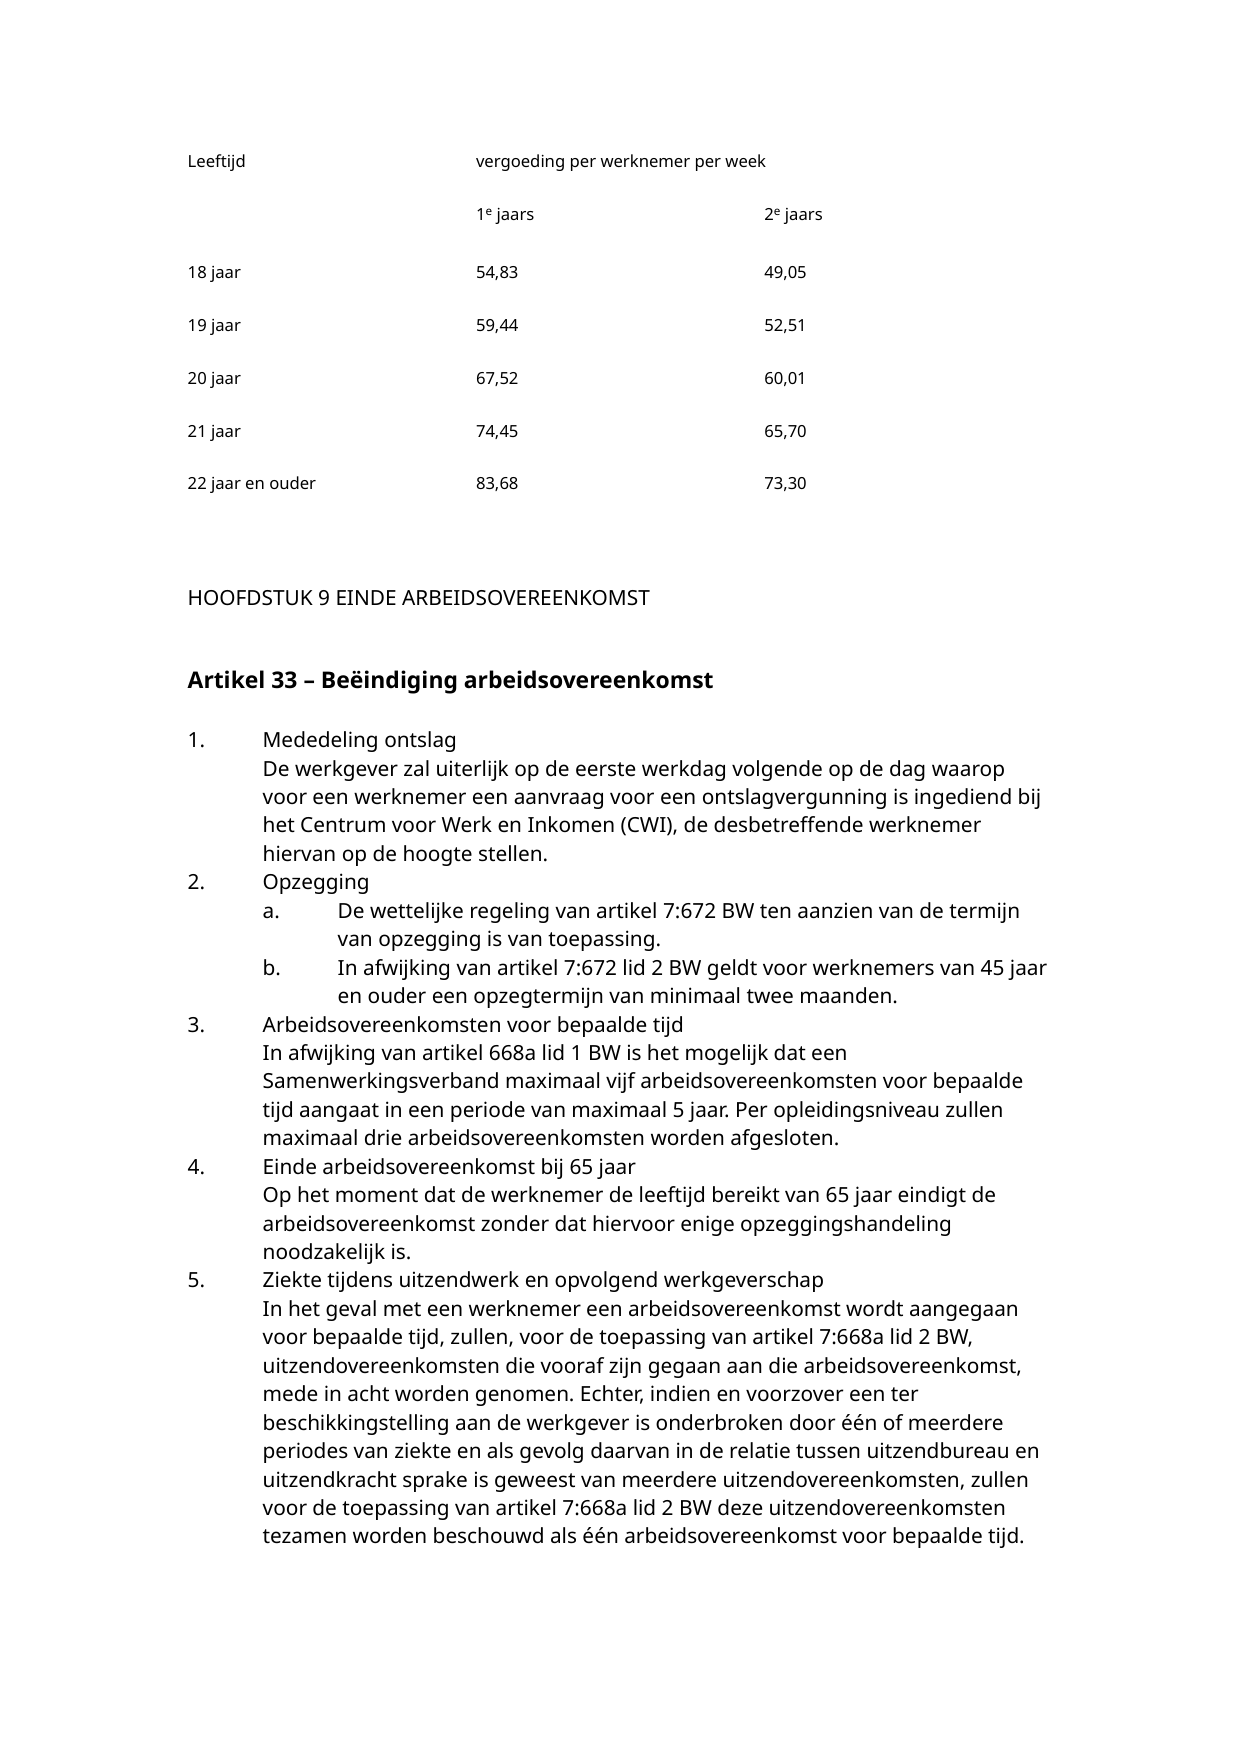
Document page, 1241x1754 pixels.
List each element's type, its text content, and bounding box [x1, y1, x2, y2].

list De wettelijke regeling van artikel 7:672 BW ten aanzien van de termijn van opzegging is van toepassing. [262, 896, 1053, 953]
subtitle Artikel 33 – Beëindiging arbeidsovereenkomst [187, 664, 1053, 695]
table_cell 59,44 [476, 314, 764, 367]
list Mededeling ontslag [187, 725, 1053, 754]
table_header Leeftijd [188, 150, 476, 203]
subtitle HOOFDSTUK 9 EINDE ARBEIDSOVEREENKOMST [187, 583, 1053, 612]
table_cell 73,30 [764, 472, 1053, 525]
table_cell 19 jaar [188, 314, 476, 367]
list In het geval met een werknemer een arbeidsovereenkomst wordt aangegaan voor bepaalde tijd, zullen, voor de toepassing van artikel 7:668a lid 2 BW, uitzendovereenkomsten die vooraf zijn gegaan aan die arbeidsovereenkomst, mede in acht worden genomen. Echter, indien en voorzover een ter beschikkingstelling aan de werkgever is onderbroken door één of meerdere periodes van ziekte en als gevolg daarvan in de relatie tussen uitzendbureau en uitzendkracht sprake is geweest van meerdere uitzendovereenkomsten, zullen voor de toepassing van artikel 7:668a lid 2 BW deze uitzendovereenkomsten tezamen worden beschouwd als één arbeidsovereenkomst voor bepaalde tijd. [187, 1294, 1053, 1550]
list In afwijking van artikel 7:672 lid 2 BW geldt voor werknemers van 45 jaar en ouder een opzegtermijn van minimaal twee maanden. [262, 953, 1053, 1010]
table_cell 2e jaars [764, 203, 1053, 261]
table_cell 83,68 [476, 472, 764, 525]
table_cell 52,51 [764, 314, 1053, 367]
list De werkgever zal uiterlijk op de eerste werkdag volgende op de dag waarop voor een werknemer een aanvraag voor een ontslagvergunning is ingediend bij het Centrum voor Werk en Inkomen (CWI), de desbetreffende werknemer hiervan op de hoogte stellen. [187, 754, 1053, 867]
list In afwijking van artikel 668a lid 1 BW is het mogelijk dat een Samenwerkingsverband maximaal vijf arbeidsovereenkomsten voor bepaalde tijd aangaat in een periode van maximaal 5 jaar. Per opleidingsniveau zullen maximaal drie arbeidsovereenkomsten worden afgesloten. [187, 1038, 1053, 1152]
table_cell 18 jaar [188, 261, 476, 314]
table_cell 22 jaar en ouder [188, 472, 476, 525]
list Arbeidsovereenkomsten voor bepaalde tijd [187, 1010, 1053, 1038]
list Op het moment dat de werknemer de leeftijd bereikt van 65 jaar eindigt de arbeidsovereenkomst zonder dat hiervoor enige opzeggingshandeling noodzakelijk is. [187, 1180, 1053, 1266]
list Ziekte tijdens uitzendwerk en opvolgend werkgeverschap [187, 1266, 1053, 1294]
table_cell 49,05 [764, 261, 1053, 314]
table_cell 67,52 [476, 367, 764, 419]
table_cell 60,01 [764, 367, 1053, 419]
table_header vergoeding per werknemer per week [476, 150, 1053, 203]
table_cell 54,83 [476, 261, 764, 314]
table_cell 21 jaar [188, 419, 476, 472]
table_cell 74,45 [476, 419, 764, 472]
table_cell 1e jaars [476, 203, 764, 261]
table_cell 65,70 [764, 419, 1053, 472]
table_cell 20 jaar [188, 367, 476, 419]
table_cell [188, 203, 476, 261]
list Einde arbeidsovereenkomst bij 65 jaar [187, 1152, 1053, 1180]
list Opzegging [187, 867, 1053, 896]
